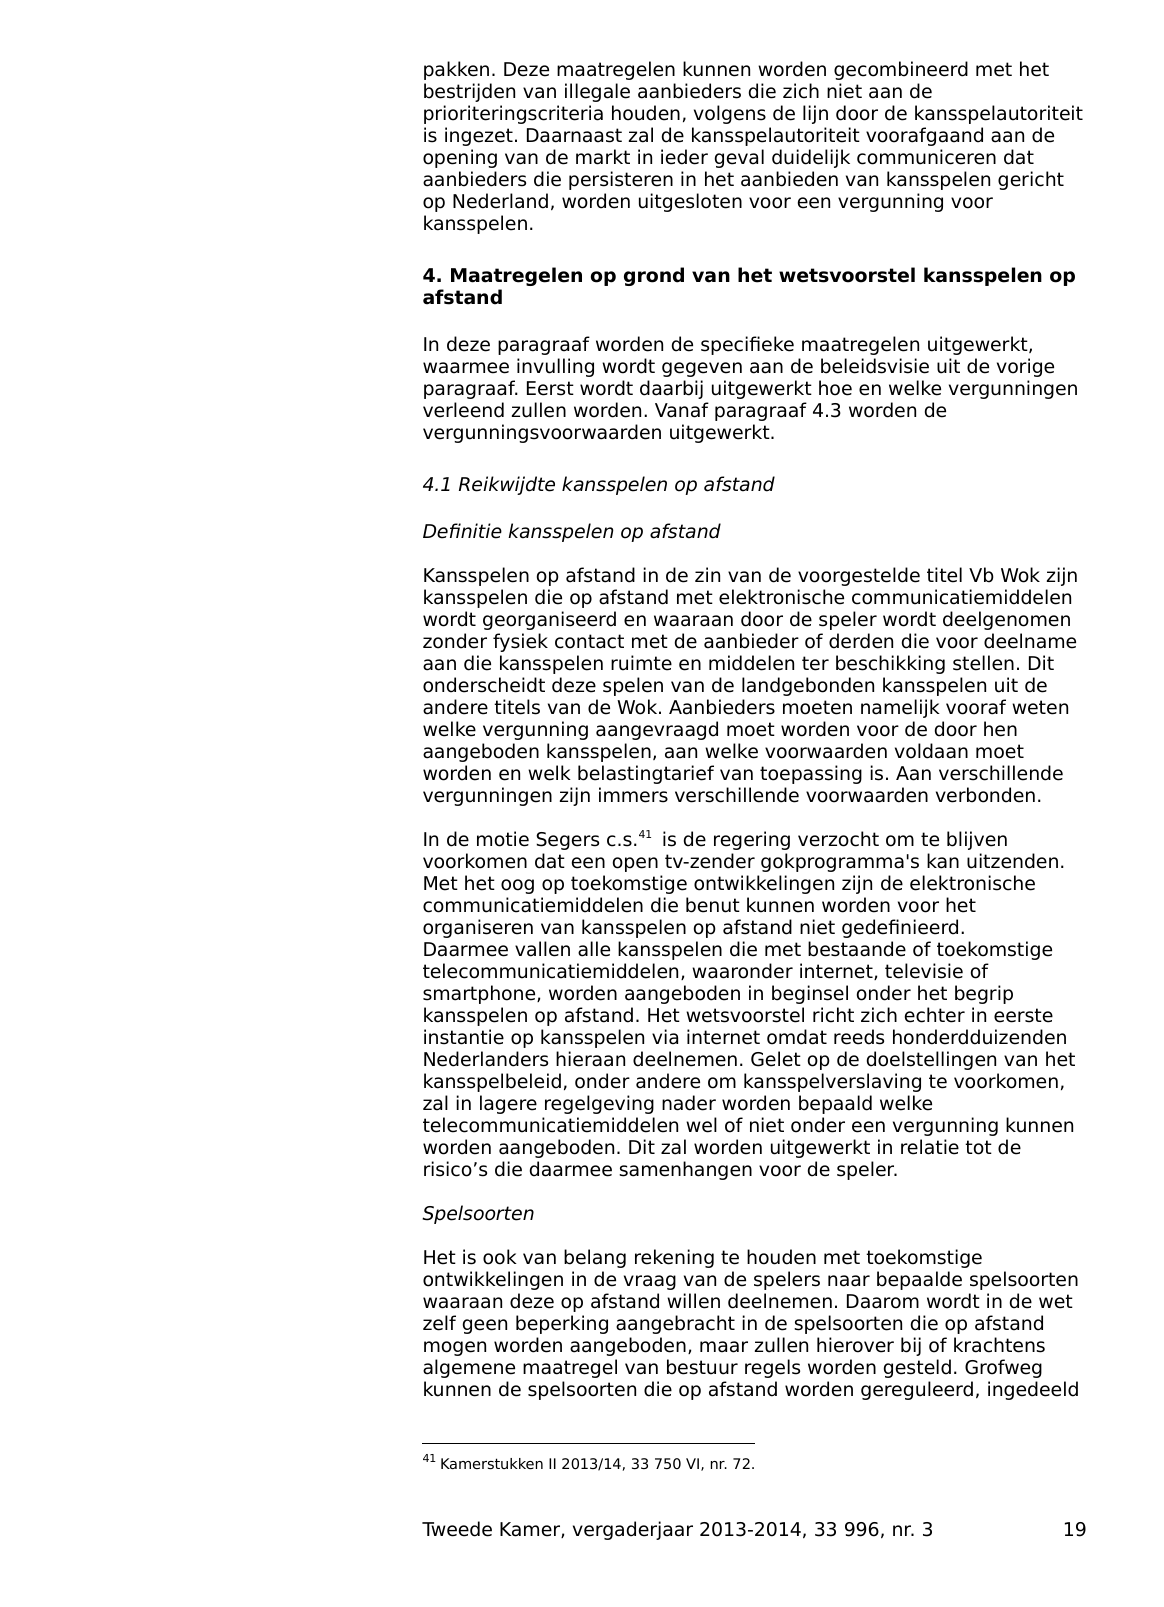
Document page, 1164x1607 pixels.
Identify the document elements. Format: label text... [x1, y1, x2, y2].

text Daarmee vallen alle kansspelen die met bestaande of toekomstige telecommunicatiemiddelen, waaronder internet, televisie of smartphone, worden aangeboden in beginsel onder het begrip kansspelen op afstand. Het wetsvoorstel richt zich echter in eerste instantie op kansspelen via internet omdat reeds honderdduizenden Nederlanders hieraan deelnemen. Gelet op de doelstellingen van het kansspelbeleid, onder andere om kansspelverslaving te voorkomen, zal in lagere regelgeving nader worden bepaald welke telecommunicatiemiddelen wel of niet onder een vergunning kunnen worden aangeboden. Dit zal worden uitgewerkt in relatie tot de risico’s die daarmee samenhangen voor de speler. [422, 939, 1087, 1181]
subtitle Spelsoorten [422, 1203, 1087, 1225]
subtitle 4.1 Reikwijdte kansspelen op afstand [422, 474, 1087, 496]
text In deze paragraaf worden de specifieke maatregelen uitgewerkt, waarmee invulling wordt gegeven aan de beleidsvisie uit de vorige paragraaf. Eerst wordt daarbij uitgewerkt hoe en welke vergunningen verleend zullen worden. Vanaf paragraaf 4.3 worden de vergunningsvoorwaarden uitgewerkt. [422, 334, 1087, 444]
text Kansspelen op afstand in de zin van de voorgestelde titel Vb Wok zijn kansspelen die op afstand met elektronische communicatiemiddelen wordt georganiseerd en waaraan door de speler wordt deelgenomen zonder fysiek contact met de aanbieder of derden die voor deelname aan die kansspelen ruimte en middelen ter beschikking stellen. Dit onderscheidt deze spelen van de landgebonden kansspelen uit de andere titels van de Wok. Aanbieders moeten namelijk vooraf weten welke vergunning aangevraagd moet worden voor de door hen aangeboden kansspelen, aan welke voorwaarden voldaan moet worden en welk belastingtarief van toepassing is. Aan verschillende vergunningen zijn immers verschillende voorwaarden verbonden. [422, 565, 1087, 807]
text Kamerstukken II 2013/14, 33 750 VI, nr. 72. [422, 1452, 1087, 1474]
text In de motie Segers c.s. is de regering verzocht om te blijven voorkomen dat een open tv-zender gokprogramma's kan uitzenden. Met het oog op toekomstige ontwikkelingen zijn de elektronische communicatiemiddelen die benut kunnen worden voor het organiseren van kansspelen op afstand niet gedefinieerd. [422, 829, 1087, 939]
subtitle Definitie kansspelen op afstand [422, 521, 1087, 543]
text pakken. Deze maatregelen kunnen worden gecombineerd met het bestrijden van illegale aanbieders die zich niet aan de prioriteringscriteria houden, volgens de lijn door de kansspelautoriteit is ingezet. Daarnaast zal de kansspelautoriteit voorafgaand aan de opening van de markt in ieder geval duidelijk communiceren dat aanbieders die persisteren in het aanbieden van kansspelen gericht op Nederland, worden uitgesloten voor een vergunning voor kansspelen. [422, 59, 1087, 235]
text Het is ook van belang rekening te houden met toekomstige ontwikkelingen in de vraag van de spelers naar bepaalde spelsoorten waaraan deze op afstand willen deelnemen. Daarom wordt in de wet zelf geen beperking aangebracht in de spelsoorten die op afstand mogen worden aangeboden, maar zullen hierover bij of krachtens algemene maatregel van bestuur regels worden gesteld. Grofweg kunnen de spelsoorten die op afstand worden gereguleerd, ingedeeld [422, 1247, 1087, 1401]
subtitle 4. Maatregelen op grond van het wetsvoorstel kansspelen op afstand [422, 265, 1087, 309]
